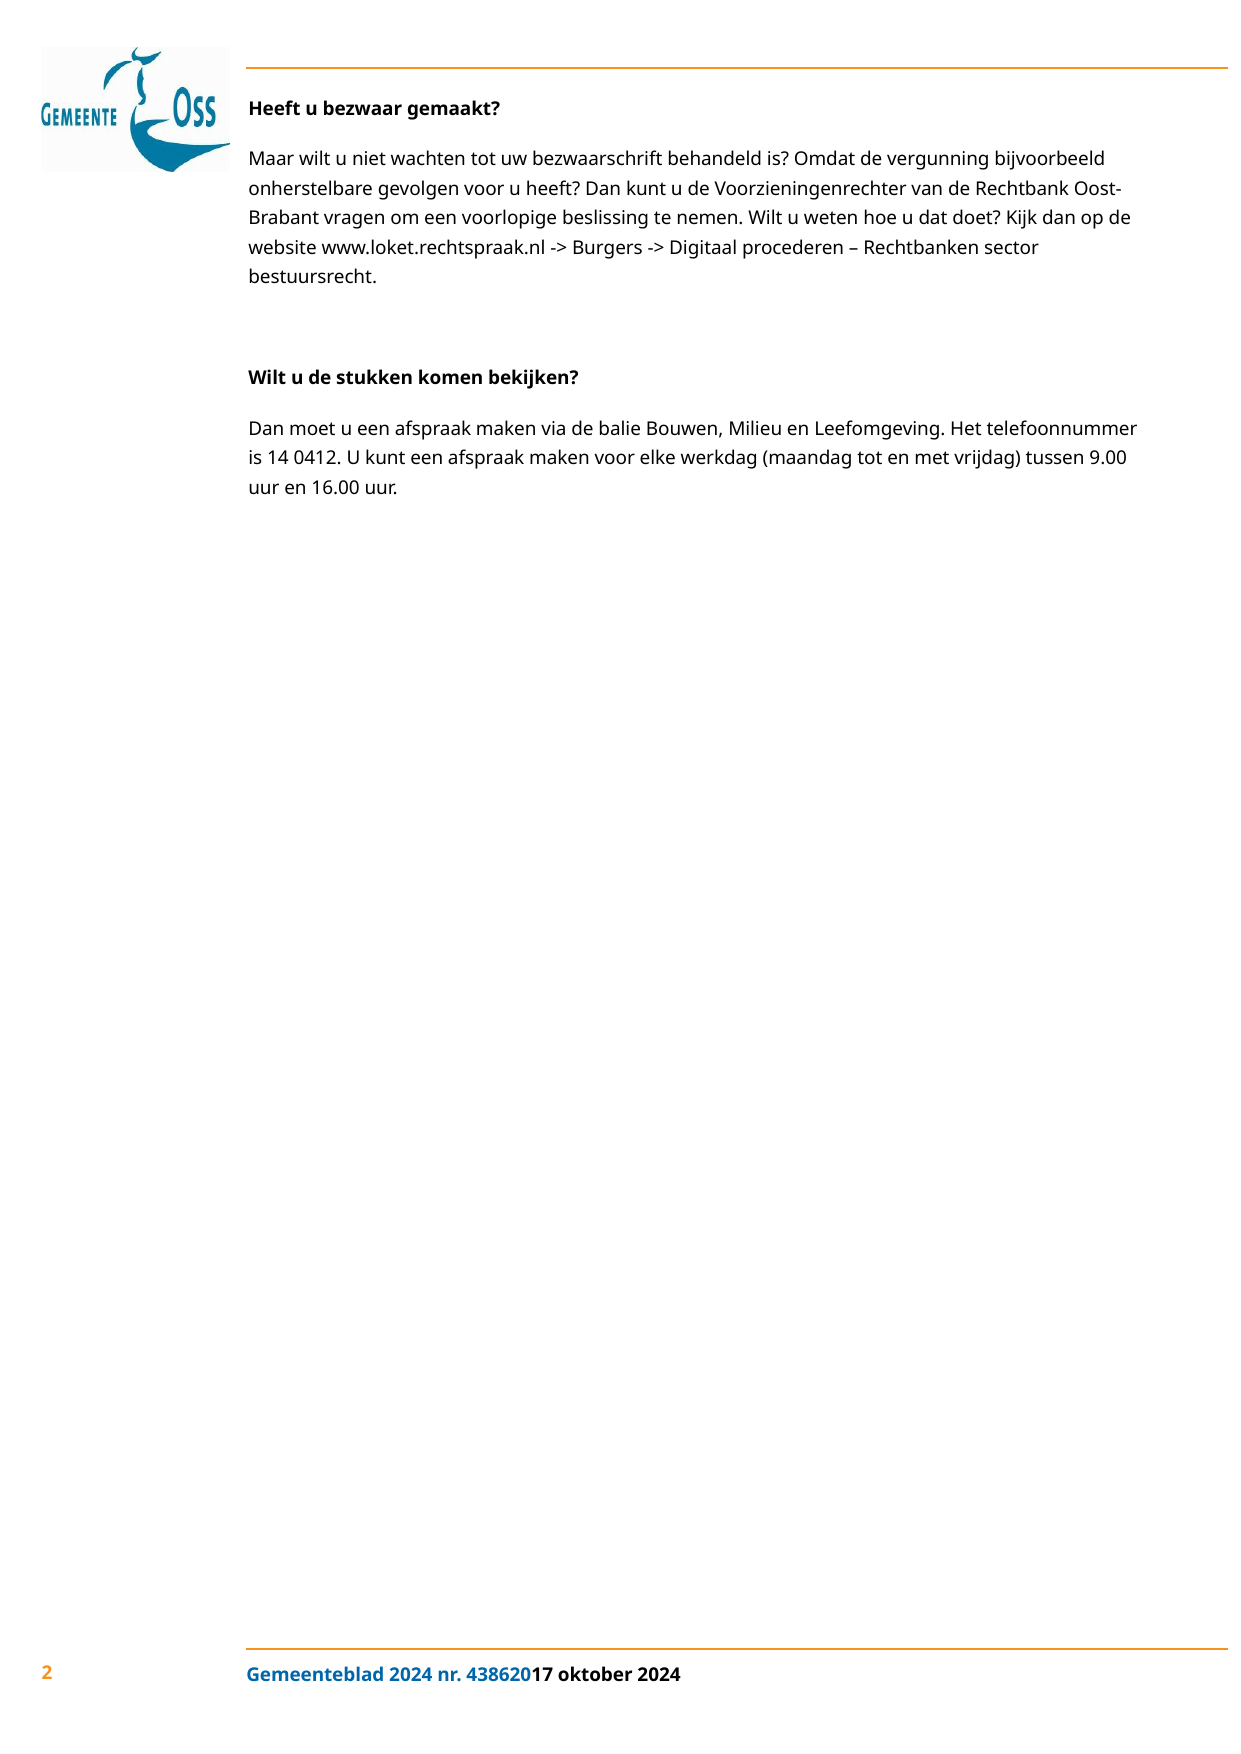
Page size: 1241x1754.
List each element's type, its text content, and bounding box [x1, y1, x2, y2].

picture [41, 47, 231, 172]
text Heeft u bezwaar gemaakt? [248, 95, 1152, 121]
text Wilt u de stukken komen bekijken? [248, 364, 1152, 390]
text Maar wilt u niet wachten tot uw bezwaarschrift behandeld is? Omdat de vergunning bijvoorbeeld onherstelbare gevolgen voor u heeft? Dan kunt u de Voorzieningenrechter van de Rechtbank Oost-Brabant vragen om een voorlopige beslissing te nemen. Wilt u weten hoe u dat doet? Kijk dan op de website www.loket.rechtspraak.nl -> Burgers -> Digitaal procederen – Rechtbanken sector bestuursrecht. [248, 145, 1152, 289]
text Dan moet u een afspraak maken via de balie Bouwen, Milieu en Leefomgeving. Het telefoonnummer is 14 0412. U kunt een afspraak maken voor elke werkdag (maandag tot en met vrijdag) tussen 9.00 uur en 16.00 uur. [248, 415, 1152, 500]
